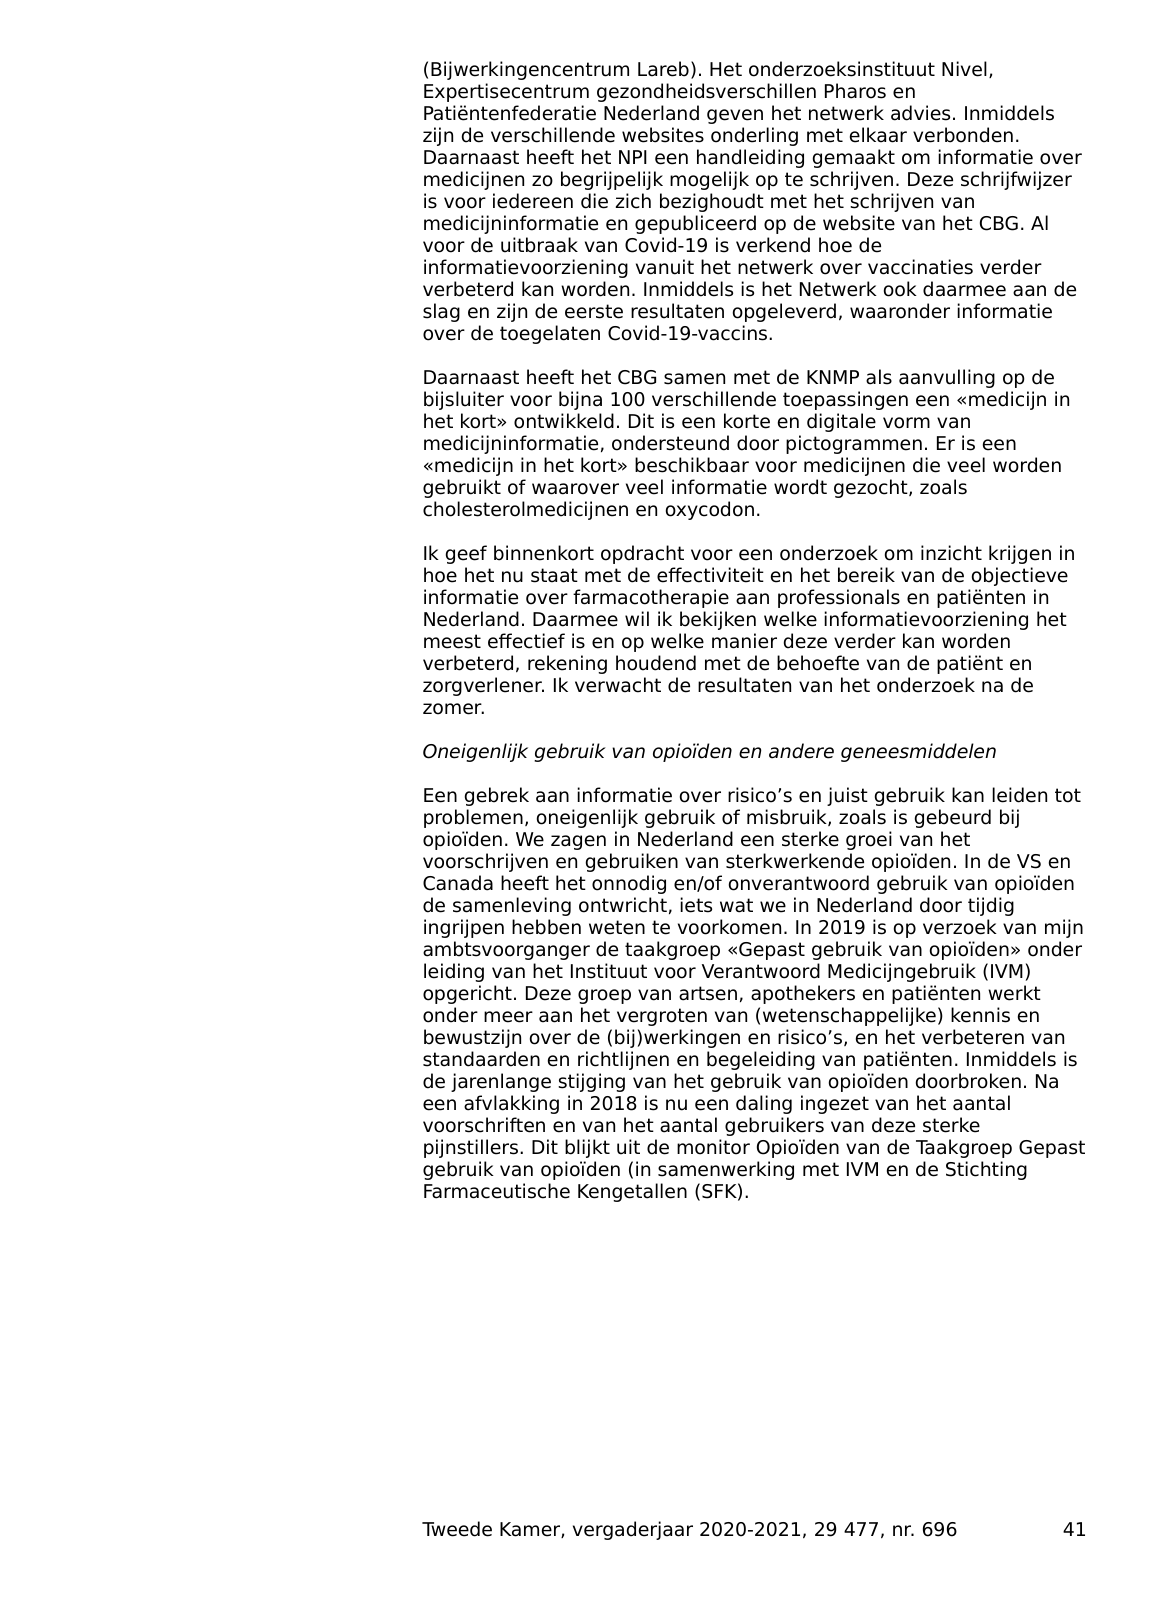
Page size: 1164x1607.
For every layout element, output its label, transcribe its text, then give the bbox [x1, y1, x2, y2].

subtitle Oneigenlijk gebruik van opioïden en andere geneesmiddelen [422, 741, 1087, 763]
text Een gebrek aan informatie over risico’s en juist gebruik kan leiden tot problemen, oneigenlijk gebruik of misbruik, zoals is gebeurd bij opioïden. We zagen in Nederland een sterke groei van het voorschrijven en gebruiken van sterkwerkende opioïden. In de VS en Canada heeft het onnodig en/of onverantwoord gebruik van opioïden de samenleving ontwricht, iets wat we in Nederland door tijdig ingrijpen hebben weten te voorkomen. In 2019 is op verzoek van mijn ambtsvoorganger de taakgroep «Gepast gebruik van opioïden» onder leiding van het Instituut voor Verantwoord Medicijngebruik (IVM) opgericht. Deze groep van artsen, apothekers en patiënten werkt onder meer aan het vergroten van (wetenschappelijke) kennis en bewustzijn over de (bij)werkingen en risico’s, en het verbeteren van standaarden en richtlijnen en begeleiding van patiënten. Inmiddels is de jarenlange stijging van het gebruik van opioïden doorbroken. Na een afvlakking in 2018 is nu een daling ingezet van het aantal voorschriften en van het aantal gebruikers van deze sterke pijnstillers. Dit blijkt uit de monitor Opioïden van de Taakgroep Gepast gebruik van opioïden (in samenwerking met IVM en de Stichting Farmaceutische Kengetallen (SFK). [422, 785, 1087, 1203]
text (Bijwerkingencentrum Lareb). Het onderzoeksinstituut Nivel, Expertisecentrum gezondheidsverschillen Pharos en Patiëntenfederatie Nederland geven het netwerk advies. Inmiddels zijn de verschillende websites onderling met elkaar verbonden. Daarnaast heeft het NPI een handleiding gemaakt om informatie over medicijnen zo begrijpelijk mogelijk op te schrijven. Deze schrijfwijzer is voor iedereen die zich bezighoudt met het schrijven van medicijninformatie en gepubliceerd op de website van het CBG. Al voor de uitbraak van Covid-19 is verkend hoe de informatievoorziening vanuit het netwerk over vaccinaties verder verbeterd kan worden. Inmiddels is het Netwerk ook daarmee aan de slag en zijn de eerste resultaten opgeleverd, waaronder informatie over de toegelaten Covid-19-vaccins. [422, 59, 1087, 345]
text Daarnaast heeft het CBG samen met de KNMP als aanvulling op de bijsluiter voor bijna 100 verschillende toepassingen een «medicijn in het kort» ontwikkeld. Dit is een korte en digitale vorm van medicijninformatie, ondersteund door pictogrammen. Er is een «medicijn in het kort» beschikbaar voor medicijnen die veel worden gebruikt of waarover veel informatie wordt gezocht, zoals cholesterolmedicijnen en oxycodon. [422, 367, 1087, 521]
text Ik geef binnenkort opdracht voor een onderzoek om inzicht krijgen in hoe het nu staat met de effectiviteit en het bereik van de objectieve informatie over farmacotherapie aan professionals en patiënten in Nederland. Daarmee wil ik bekijken welke informatievoorziening het meest effectief is en op welke manier deze verder kan worden verbeterd, rekening houdend met de behoefte van de patiënt en zorgverlener. Ik verwacht de resultaten van het onderzoek na de zomer. [422, 543, 1087, 719]
